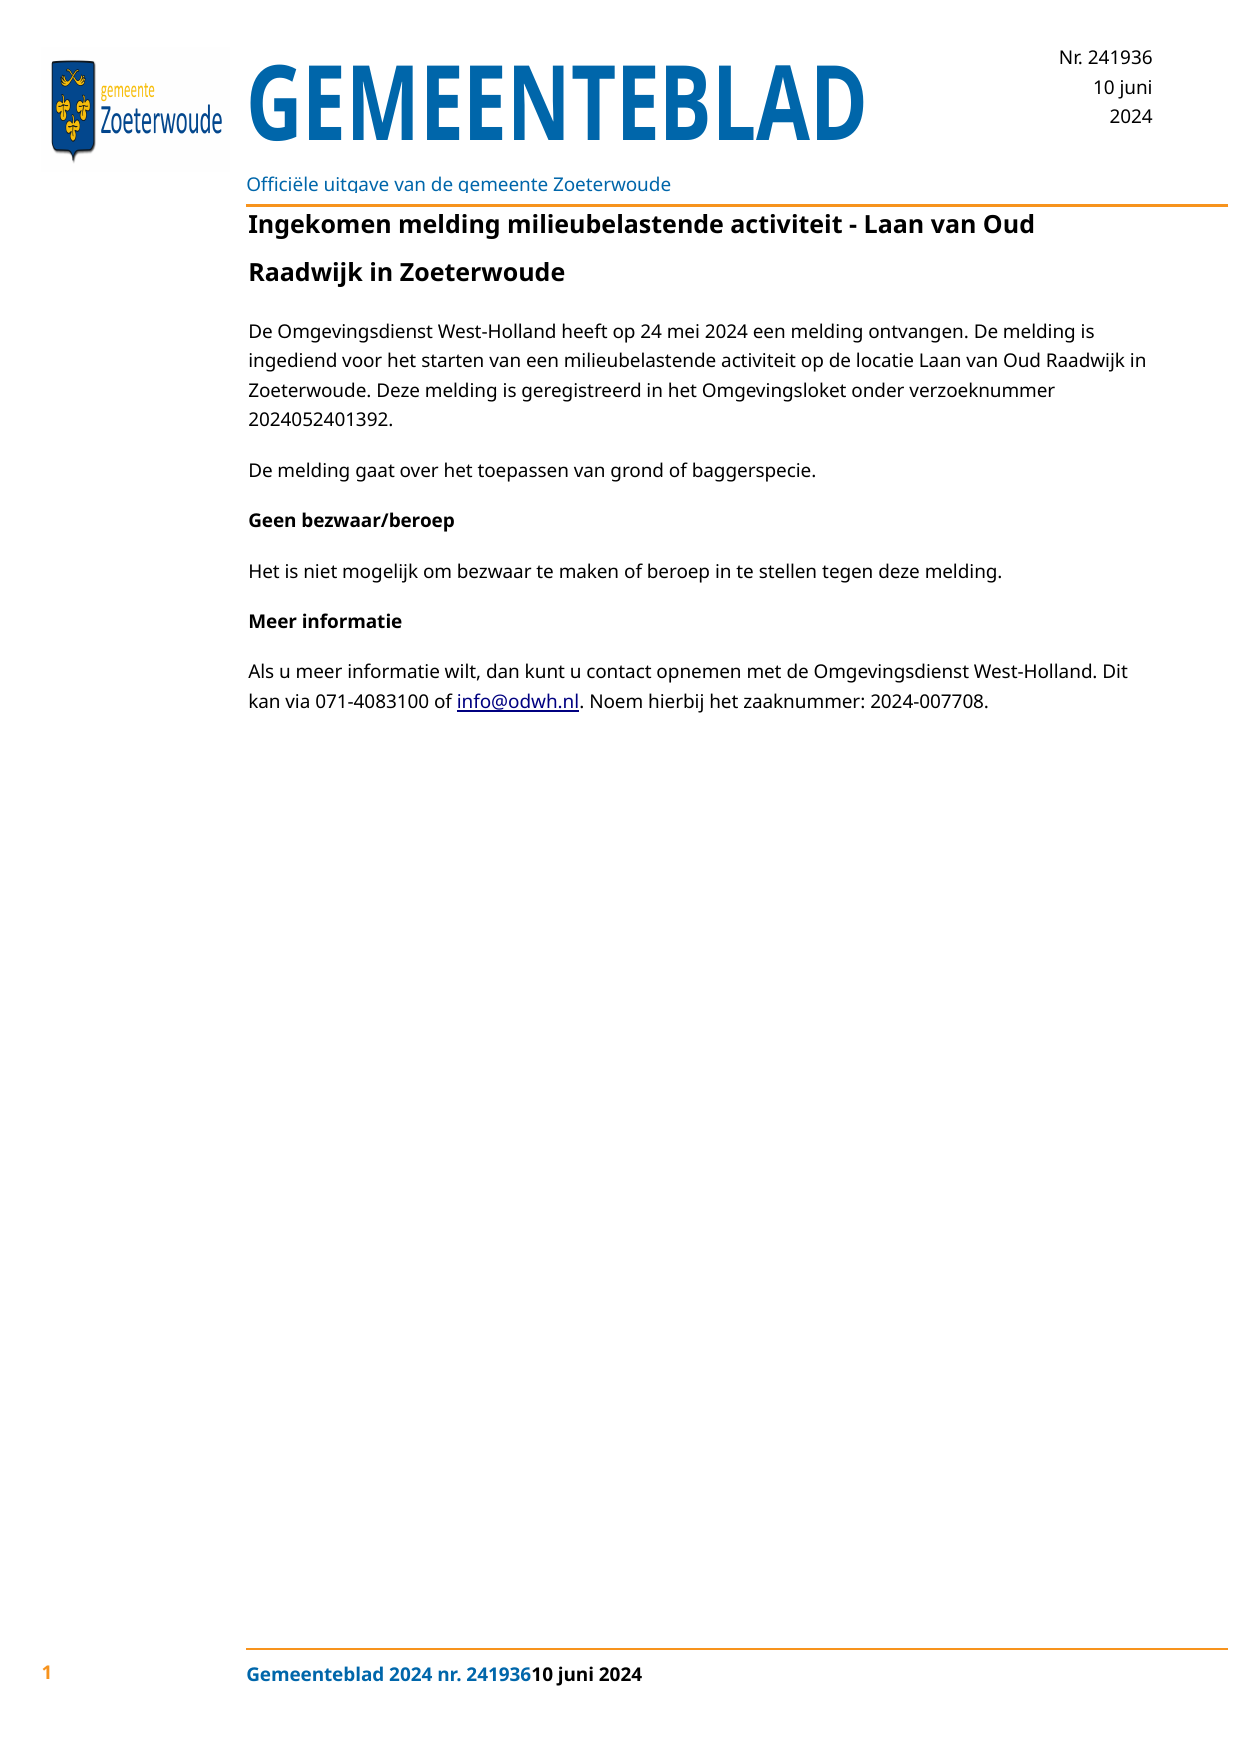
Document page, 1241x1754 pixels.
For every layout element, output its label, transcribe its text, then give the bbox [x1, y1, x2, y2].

text Meer informatie [248, 608, 1152, 634]
text Het is niet mogelijk om bezwaar te maken of beroep in te stellen tegen deze melding. [248, 558, 1152, 584]
text De melding gaat over het toepassen van grond of baggerspecie. [248, 457, 1152, 483]
text Als u meer informatie wilt, dan kunt u contact opnemen met de Omgevingsdienst West-Holland. Dit kan via 071-4083100 of info@odwh.nl. Noem hierbij het zaaknummer: 2024-007708. [248, 659, 1152, 714]
text De Omgevingsdienst West-Holland heeft op 24 mei 2024 een melding ontvangen. De melding is ingediend voor het starten van een milieubelastende activiteit op de locatie Laan van Oud Raadwijk in Zoeterwoude. Deze melding is geregistreerd in het Omgevingsloket onder verzoeknummer 2024052401392. [248, 318, 1152, 432]
text Geen bezwaar/beroep [248, 507, 1152, 533]
text Ingekomen melding milieubelastende activiteit - Laan van Oud Raadwijk in Zoeterwoude [248, 207, 1152, 288]
picture [41, 47, 231, 172]
